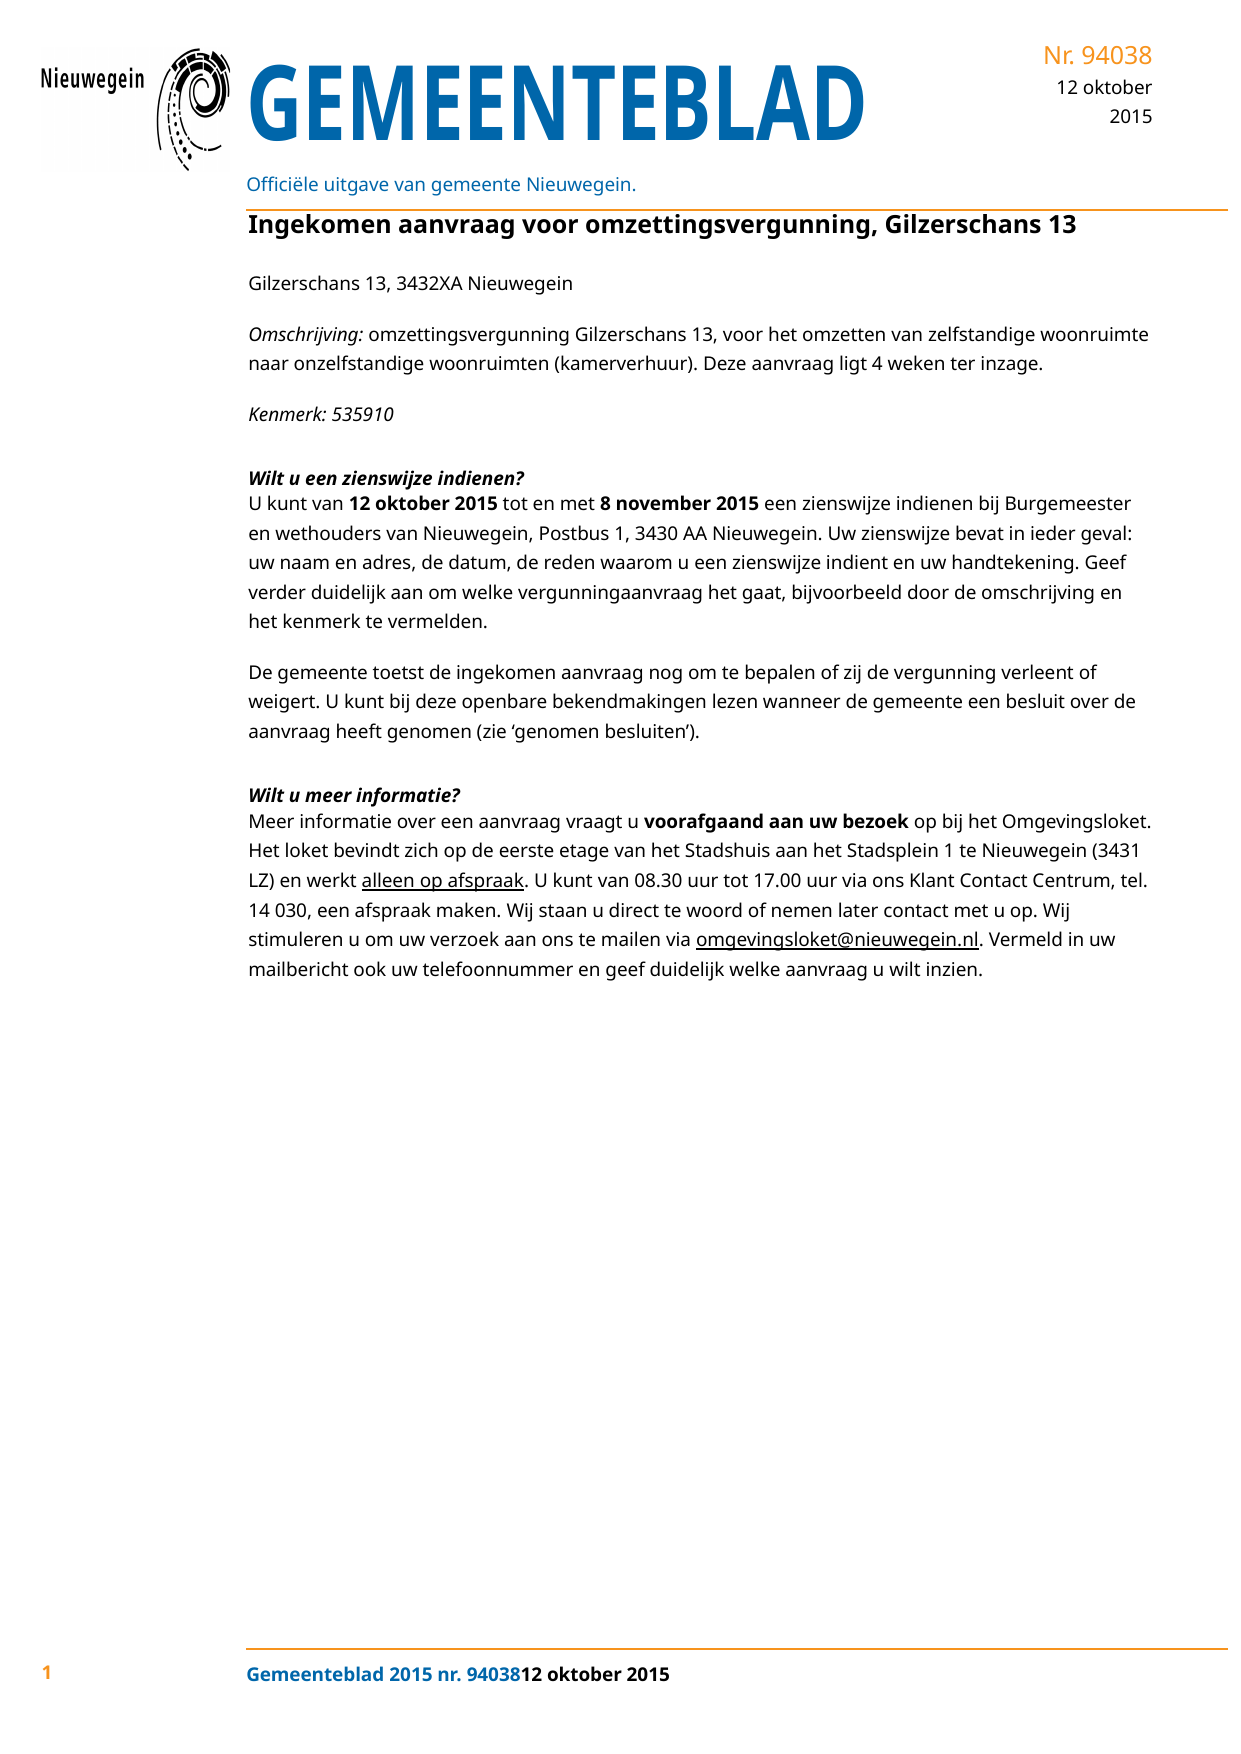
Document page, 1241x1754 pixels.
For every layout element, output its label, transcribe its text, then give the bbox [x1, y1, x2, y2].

text Gilzerschans 13, 3432XA Nieuwegein [248, 270, 1152, 296]
text Kenmerk: 535910 [248, 401, 1152, 426]
text De gemeente toetst de ingekomen aanvraag nog om te bepalen of zij de vergunning verleent of weigert. U kunt bij deze openbare bekendmakingen lezen wanneer de gemeente een besluit over de aanvraag heeft genomen (zie ‘genomen besluiten’). [248, 659, 1152, 744]
text Ingekomen aanvraag voor omzettingsvergunning, Gilzerschans 13 [248, 211, 1152, 241]
text Wilt u een zienswijze indienen? [248, 465, 1152, 490]
picture [41, 47, 231, 172]
text Omschrijving: omzettingsvergunning Gilzerschans 13, voor het omzetten van zelfstandige woonruimte naar onzelfstandige woonruimten (kamerverhuur). Deze aanvraag ligt 4 weken ter inzage. [248, 321, 1152, 376]
text U kunt van 12 oktober 2015 tot en met 8 november 2015 een zienswijze indienen bij Burgemeester en wethouders van Nieuwegein, Postbus 1, 3430 AA Nieuwegein. Uw zienswijze bevat in ieder geval: uw naam en adres, de datum, de reden waarom u een zienswijze indient en uw handtekening. Geef verder duidelijk aan om welke vergunningaanvraag het gaat, bijvoorbeeld door de omschrijving en het kenmerk te vermelden. [248, 490, 1152, 634]
text Wilt u meer informatie? [248, 782, 1152, 808]
text Meer informatie over een aanvraag vraagt u voorafgaand aan uw bezoek op bij het Omgevingsloket. Het loket bevindt zich op de eerste etage van het Stadshuis aan het Stadsplein 1 te Nieuwegein (3431 LZ) en werkt alleen op afspraak. U kunt van 08.30 uur tot 17.00 uur via ons Klant Contact Centrum, tel. 14 030, een afspraak maken. Wij staan u direct te woord of nemen later contact met u op. Wij stimuleren u om uw verzoek aan ons te mailen via omgevingsloket@nieuwegein.nl. Vermeld in uw mailbericht ook uw telefoonnummer en geef duidelijk welke aanvraag u wilt inzien. [248, 808, 1152, 982]
